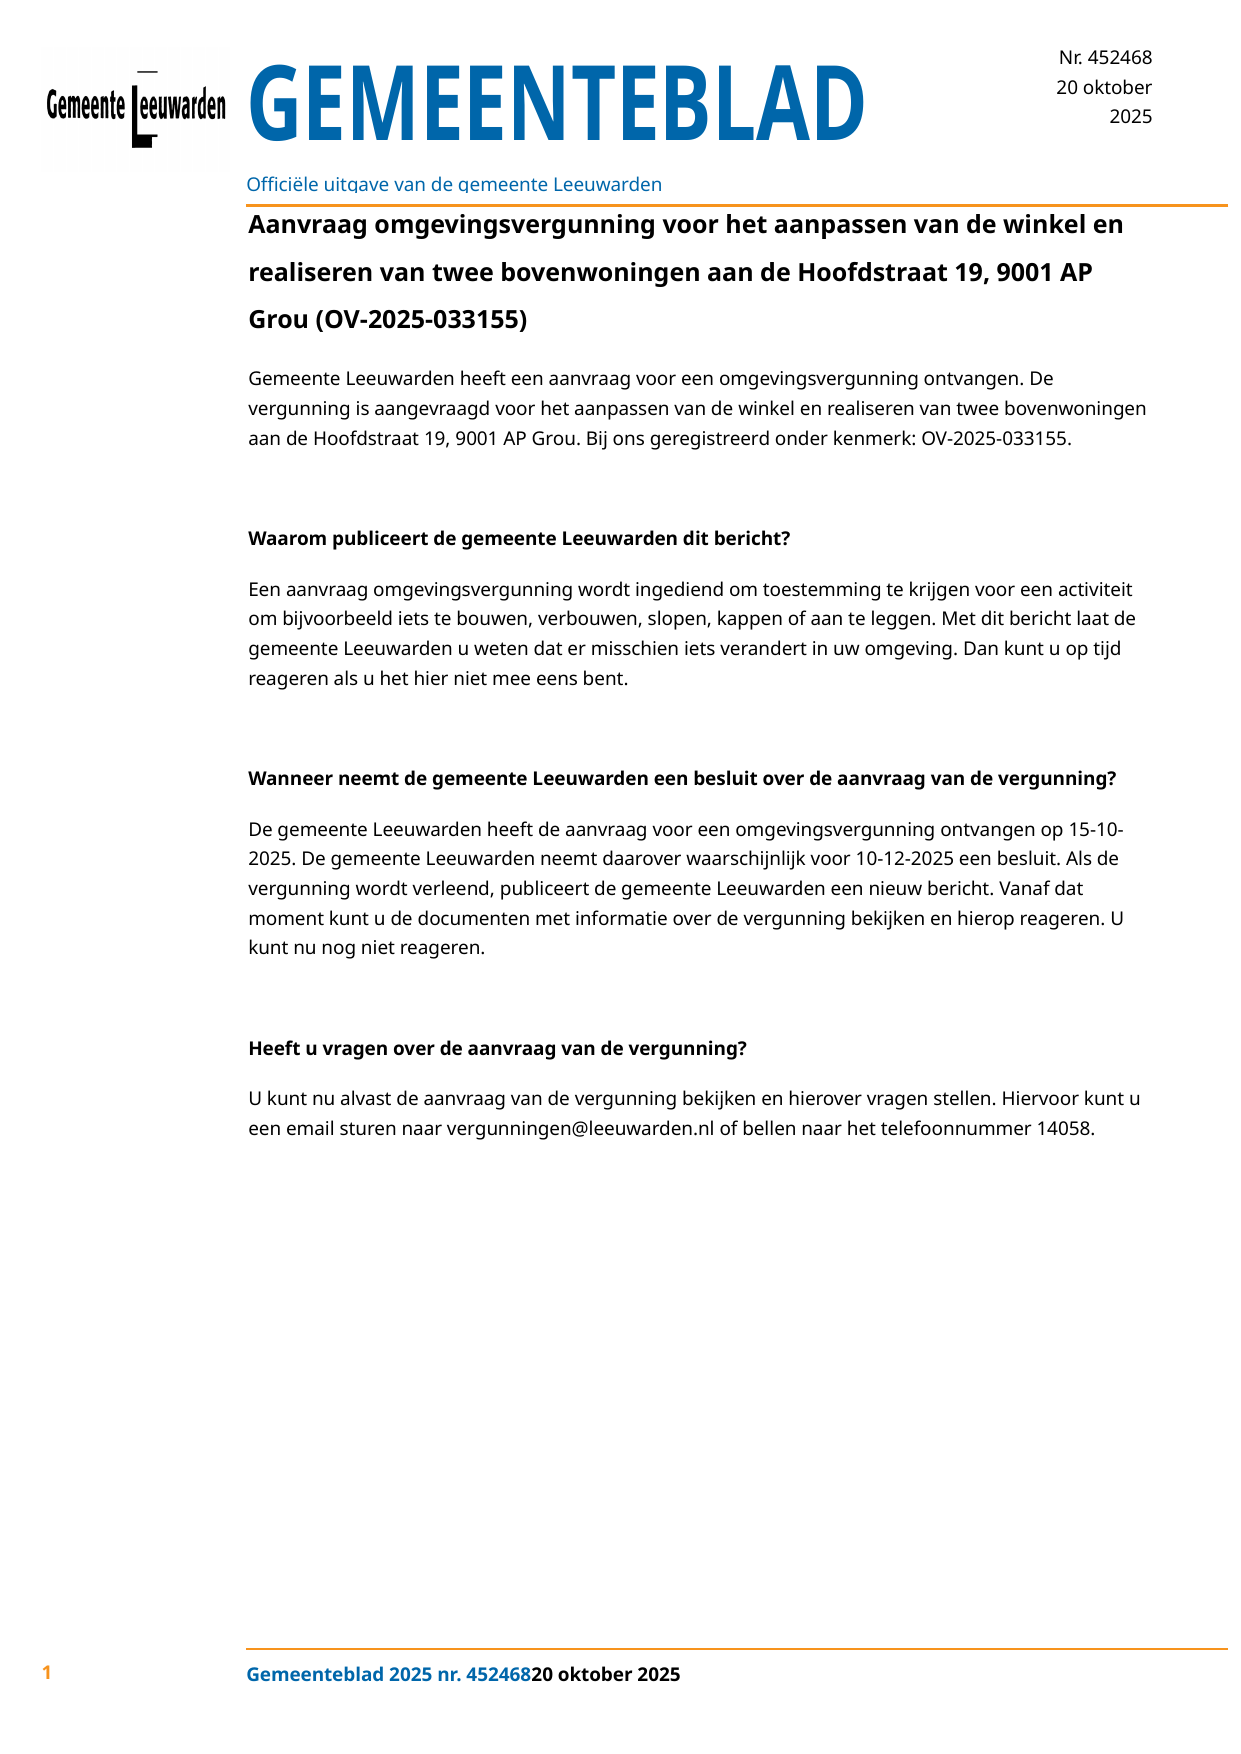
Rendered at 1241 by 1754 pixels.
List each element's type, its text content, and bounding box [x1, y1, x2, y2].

picture [41, 47, 231, 172]
text Wanneer neemt de gemeente Leeuwarden een besluit over de aanvraag van de vergunning? [248, 766, 1152, 791]
text Heeft u vragen over de aanvraag van de vergunning? [248, 1035, 1152, 1061]
text Een aanvraag omgevingsvergunning wordt ingediend om toestemming te krijgen voor een activiteit om bijvoorbeeld iets te bouwen, verbouwen, slopen, kappen of aan te leggen. Met dit bericht laat de gemeente Leeuwarden u weten dat er misschien iets verandert in uw omgeving. Dan kunt u op tijd reageren als u het hier niet mee eens bent. [248, 576, 1152, 690]
text U kunt nu alvast de aanvraag van de vergunning bekijken en hierover vragen stellen. Hiervoor kunt u een email sturen naar vergunningen@leeuwarden.nl of bellen naar het telefoonnummer 14058. [248, 1086, 1152, 1141]
text Gemeente Leeuwarden heeft een aanvraag voor een omgevingsvergunning ontvangen. De vergunning is aangevraagd voor het aanpassen van de winkel en realiseren van twee bovenwoningen aan de Hoofdstraat 19, 9001 AP Grou. Bij ons geregistreerd onder kenmerk: OV-2025-033155. [248, 366, 1152, 450]
text Aanvraag omgevingsvergunning voor het aanpassen van de winkel en realiseren van twee bovenwoningen aan de Hoofdstraat 19, 9001 AP Grou (OV-2025-033155) [248, 207, 1152, 336]
text De gemeente Leeuwarden heeft de aanvraag voor een omgevingsvergunning ontvangen op 15-10-2025. De gemeente Leeuwarden neemt daarover waarschijnlijk voor 10-12-2025 een besluit. Als de vergunning wordt verleend, publiceert de gemeente Leeuwarden een nieuw bericht. Vanaf dat moment kunt u de documenten met informatie over de vergunning bekijken en hierop reageren. U kunt nu nog niet reageren. [248, 816, 1152, 960]
text Waarom publiceert de gemeente Leeuwarden dit bericht? [248, 526, 1152, 551]
